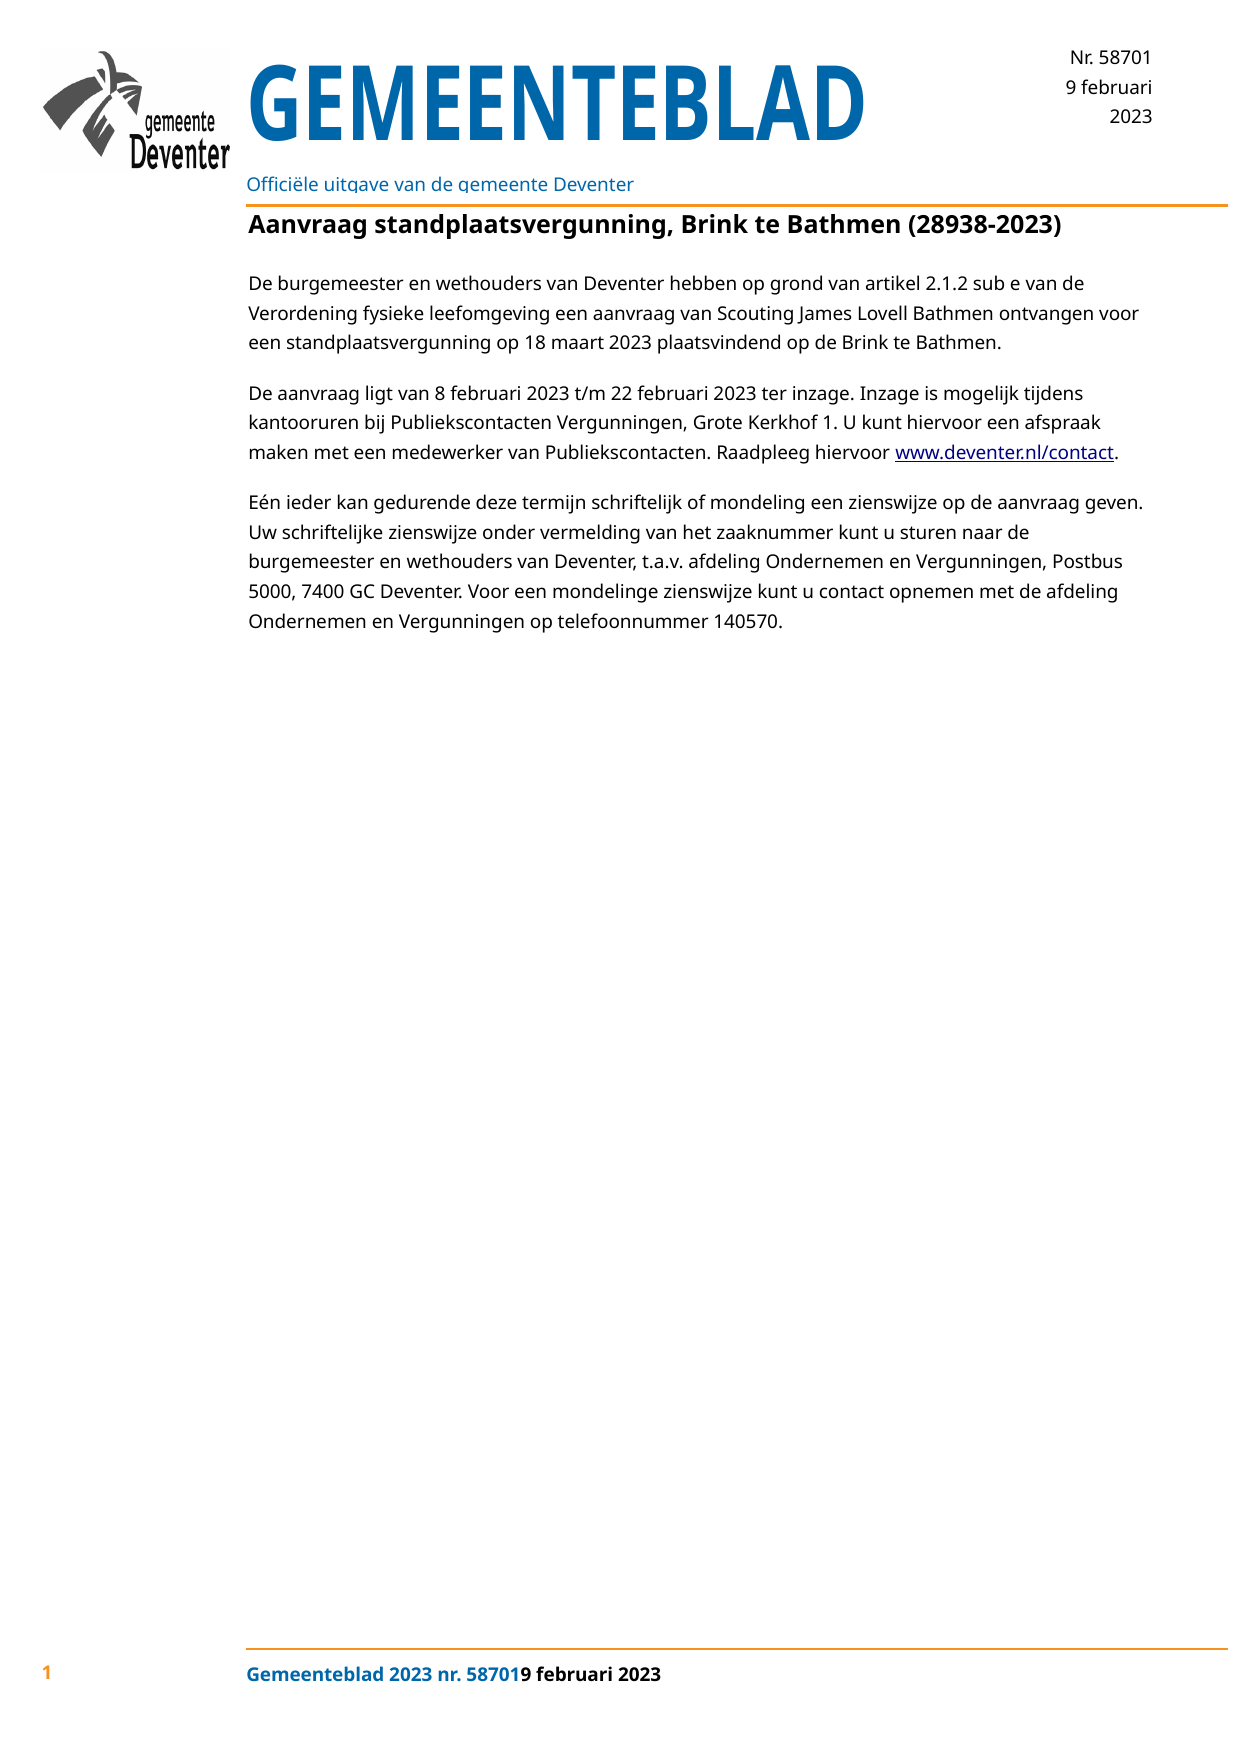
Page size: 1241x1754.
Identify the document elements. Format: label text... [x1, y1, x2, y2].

text Aanvraag standplaatsvergunning, Brink te Bathmen (28938-2023) [248, 207, 1152, 241]
picture [41, 47, 231, 172]
text De aanvraag ligt van 8 februari 2023 t/m 22 februari 2023 ter inzage. Inzage is mogelijk tijdens kantooruren bij Publiekscontacten Vergunningen, Grote Kerkhof 1. U kunt hiervoor een afspraak maken met een medewerker van Publiekscontacten. Raadpleeg hiervoor www.deventer.nl/contact. [248, 380, 1152, 465]
text Eén ieder kan gedurende deze termijn schriftelijk of mondeling een zienswijze op de aanvraag geven. Uw schriftelijke zienswijze onder vermelding van het zaaknummer kunt u sturen naar de burgemeester en wethouders van Deventer, t.a.v. afdeling Ondernemen en Vergunningen, Postbus 5000, 7400 GC Deventer. Voor een mondelinge zienswijze kunt u contact opnemen met de afdeling Ondernemen en Vergunningen op telefoonnummer 140570. [248, 489, 1152, 633]
text De burgemeester en wethouders van Deventer hebben op grond van artikel 2.1.2 sub e van de Verordening fysieke leefomgeving een aanvraag van Scouting James Lovell Bathmen ontvangen voor een standplaatsvergunning op 18 maart 2023 plaatsvindend op de Brink te Bathmen. [248, 270, 1152, 355]
